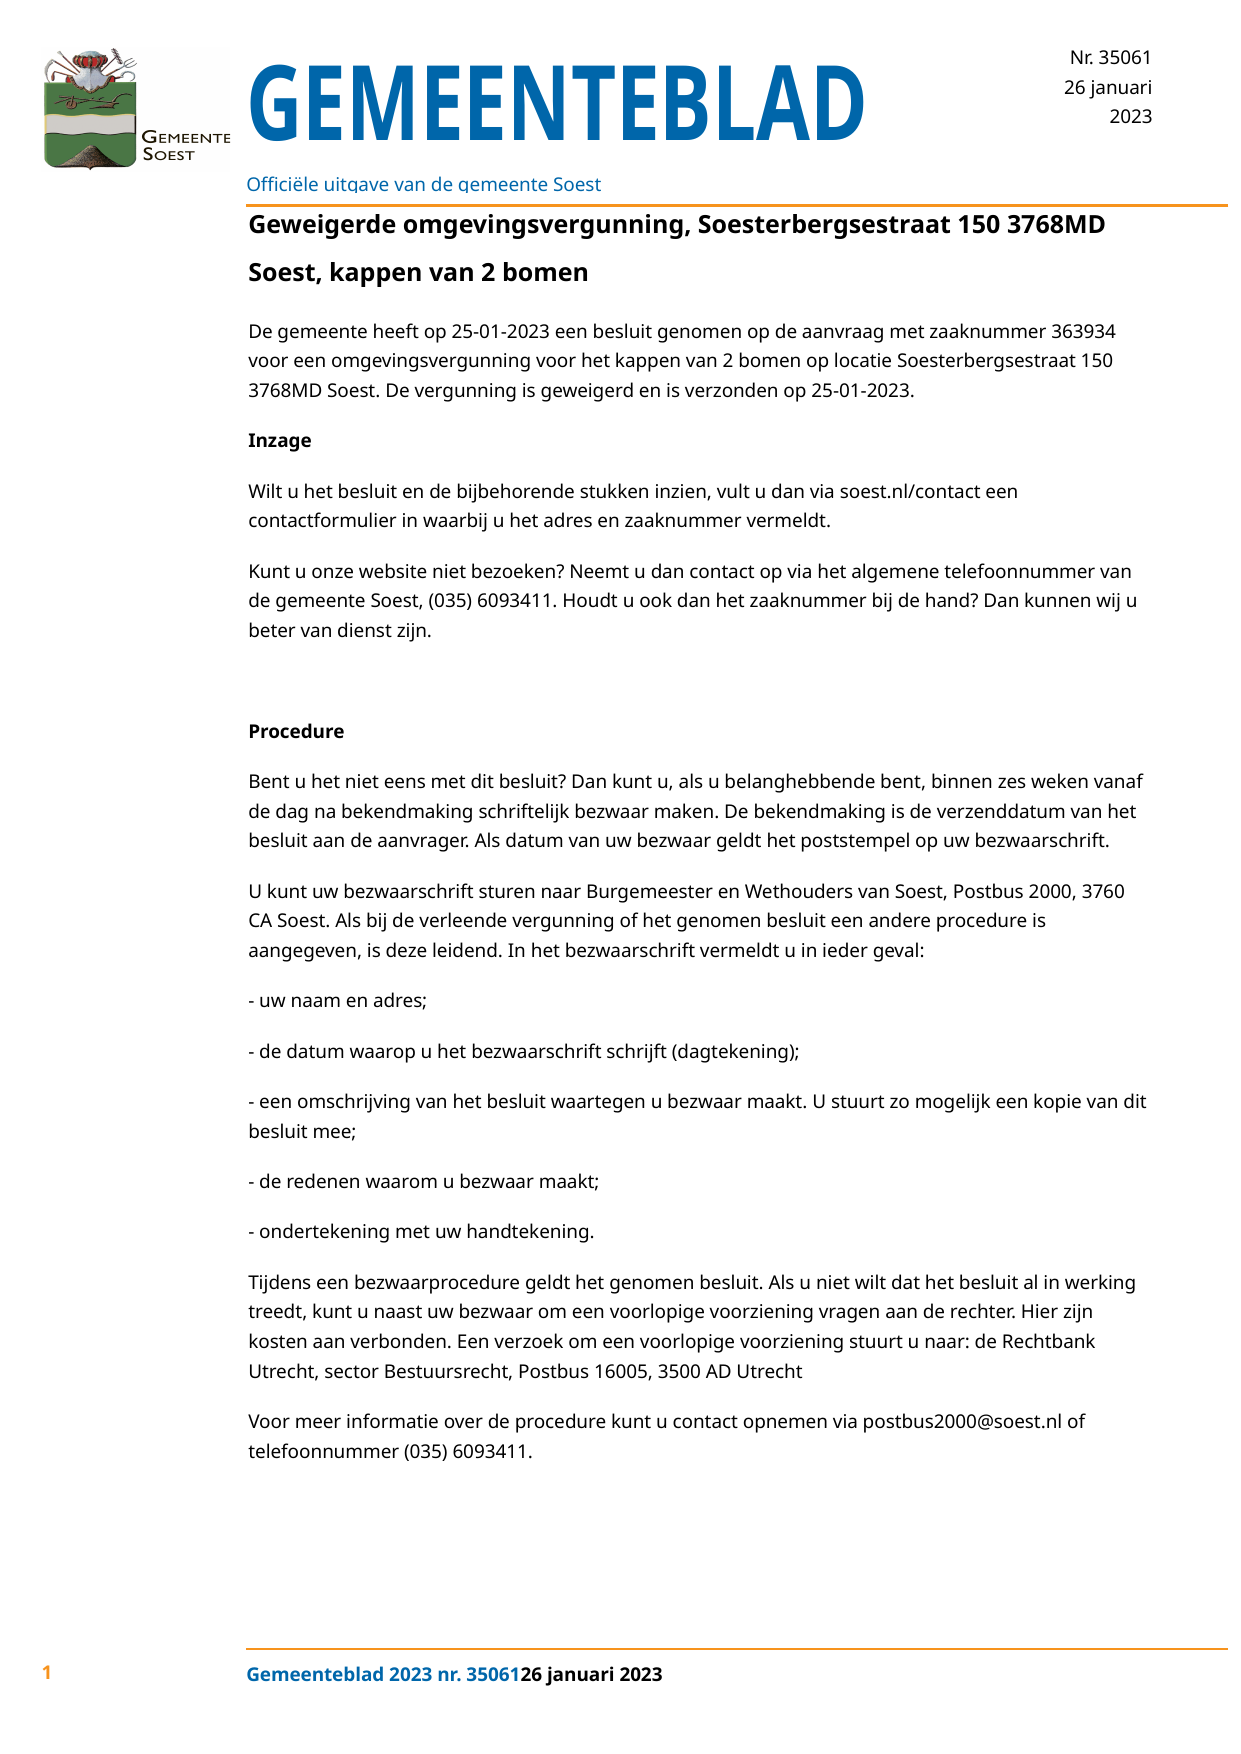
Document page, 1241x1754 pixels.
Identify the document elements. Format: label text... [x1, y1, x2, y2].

text Procedure [248, 718, 1152, 744]
text De gemeente heeft op 25-01-2023 een besluit genomen op de aanvraag met zaaknummer 363934 voor een omgevingsvergunning voor het kappen van 2 bomen op locatie Soesterbergsestraat 150 3768MD Soest. De vergunning is geweigerd en is verzonden op 25-01-2023. [248, 318, 1152, 403]
text Tijdens een bezwaarprocedure geldt het genomen besluit. Als u niet wilt dat het besluit al in werking treedt, kunt u naast uw bezwaar om een voorlopige voorziening vragen aan de rechter. Hier zijn kosten aan verbonden. Een verzoek om een voorlopige voorziening stuurt u naar: de Rechtbank Utrecht, sector Bestuursrecht, Postbus 16005, 3500 AD Utrecht [248, 1269, 1152, 1384]
text Wilt u het besluit en de bijbehorende stukken inzien, vult u dan via soest.nl/contact een contactformulier in waarbij u het adres en zaaknummer vermeldt. [248, 478, 1152, 533]
picture [41, 47, 231, 172]
text Inzage [248, 427, 1152, 453]
text - uw naam en adres; [248, 987, 1152, 1013]
text Voor meer informatie over de procedure kunt u contact opnemen via postbus2000@soest.nl of telefoonnummer (035) 6093411. [248, 1408, 1152, 1464]
text - een omschrijving van het besluit waartegen u bezwaar maakt. U stuurt zo mogelijk een kopie van dit besluit mee; [248, 1088, 1152, 1144]
text U kunt uw bezwaarschrift sturen naar Burgemeester en Wethouders van Soest, Postbus 2000, 3760 CA Soest. Als bij de verleende vergunning of het genomen besluit een andere procedure is aangegeven, is deze leidend. In het bezwaarschrift vermeldt u in ieder geval: [248, 878, 1152, 963]
text - ondertekening met uw handtekening. [248, 1219, 1152, 1244]
text Geweigerde omgevingsvergunning, Soesterbergsestraat 150 3768MD Soest, kappen van 2 bomen [248, 207, 1152, 288]
text - de datum waarop u het bezwaarschrift schrijft (dagtekening); [248, 1038, 1152, 1064]
text Bent u het niet eens met dit besluit? Dan kunt u, als u belanghebbende bent, binnen zes weken vanaf de dag na bekendmaking schriftelijk bezwaar maken. De bekendmaking is de verzenddatum van het besluit aan de aanvrager. Als datum van uw bezwaar geldt het poststempel op uw bezwaarschrift. [248, 768, 1152, 853]
text - de redenen waarom u bezwaar maakt; [248, 1168, 1152, 1194]
text Kunt u onze website niet bezoeken? Neemt u dan contact op via het algemene telefoonnummer van de gemeente Soest, (035) 6093411. Houdt u ook dan het zaaknummer bij de hand? Dan kunnen wij u beter van dienst zijn. [248, 558, 1152, 643]
